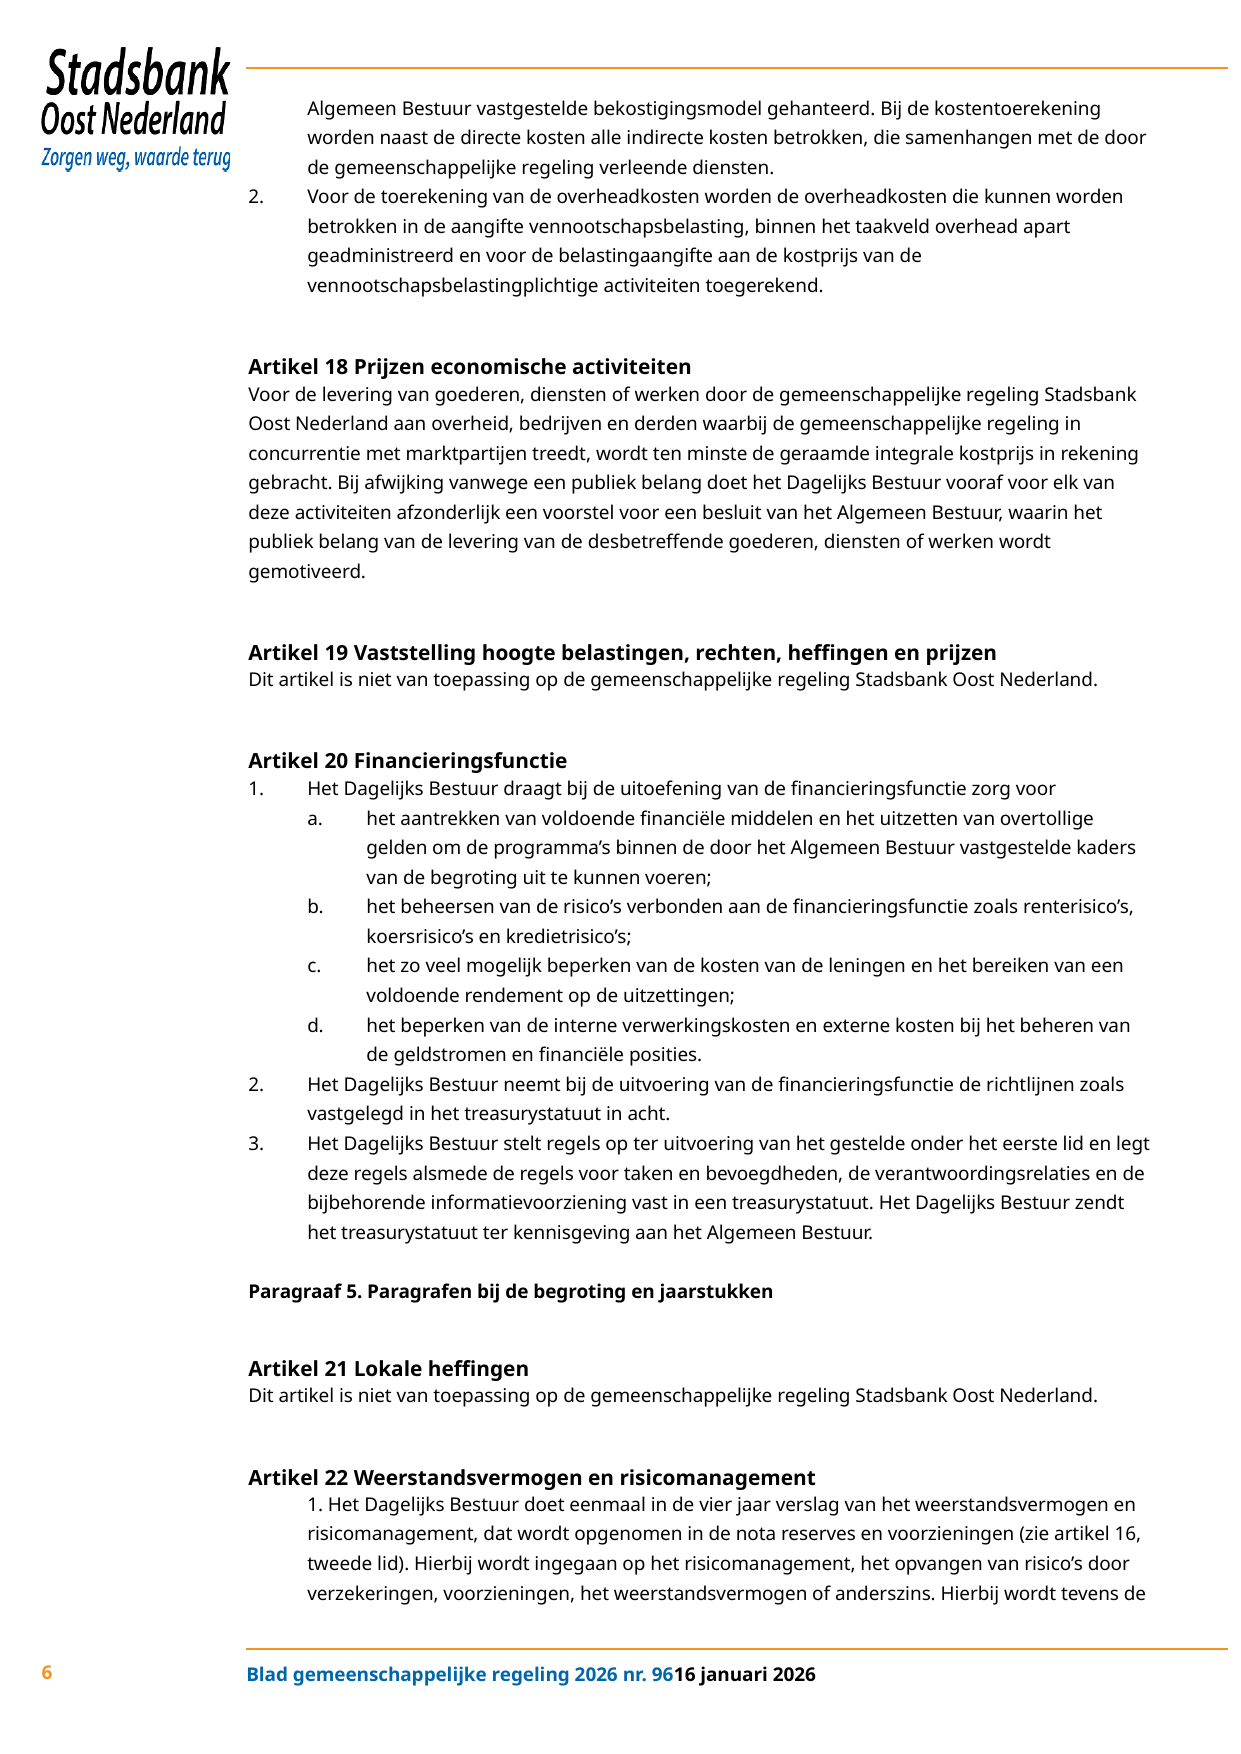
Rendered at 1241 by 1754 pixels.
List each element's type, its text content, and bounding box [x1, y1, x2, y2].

text Voor de levering van goederen, diensten of werken door de gemeenschappelijke regeling Stadsbank Oost Nederland aan overheid, bedrijven en derden waarbij de gemeenschappelijke regeling in concurrentie met marktpartijen treedt, wordt ten minste de geraamde integrale kostprijs in rekening gebracht. Bij afwijking vanwege een publiek belang doet het Dagelijks Bestuur vooraf voor elk van deze activiteiten afzonderlijk een voorstel voor een besluit van het Algemeen Bestuur, waarin het publiek belang van de levering van de desbetreffende goederen, diensten of werken wordt gemotiveerd. [248, 381, 1152, 584]
text Artikel 20 Financieringsfunctie [248, 747, 1152, 775]
text Artikel 21 Lokale heffingen [248, 1354, 1152, 1383]
list het beperken van de interne verwerkingskosten en externe kosten bij het beheren van de geldstromen en financiële posities. [307, 1012, 1152, 1067]
list 1. Het Dagelijks Bestuur doet eenmaal in de vier jaar verslag van het weerstandsvermogen en risicomanagement, dat wordt opgenomen in de nota reserves en voorzieningen (zie artikel 16, tweede lid). Hierbij wordt ingegaan op het risicomanagement, het opvangen van risico’s door verzekeringen, voorzieningen, het weerstandsvermogen of anderszins. Hierbij wordt tevens de [248, 1491, 1152, 1606]
list het aantrekken van voldoende financiële middelen en het uitzetten van overtollige gelden om de programma’s binnen de door het Algemeen Bestuur vastgestelde kaders van de begroting uit te kunnen voeren; [307, 805, 1152, 889]
text Artikel 18 Prijzen economische activiteiten [248, 352, 1152, 381]
text Dit artikel is niet van toepassing op de gemeenschappelijke regeling Stadsbank Oost Nederland. [248, 667, 1152, 692]
list Het Dagelijks Bestuur neemt bij de uitvoering van de financieringsfunctie de richtlijnen zoals vastgelegd in het treasurystatuut in acht. [248, 1071, 1152, 1126]
text Artikel 22 Weerstandsvermogen en risicomanagement [248, 1463, 1152, 1491]
text Artikel 19 Vaststelling hoogte belastingen, rechten, heffingen en prijzen [248, 638, 1152, 667]
picture [41, 47, 231, 172]
list Algemeen Bestuur vastgestelde bekostigingsmodel gehanteerd. Bij de kostentoerekening worden naast de directe kosten alle indirecte kosten betrokken, die samenhangen met de door de gemeenschappelijke regeling verleende diensten. [248, 95, 1152, 180]
list het zo veel mogelijk beperken van de kosten van de leningen en het bereiken van een voldoende rendement op de uitzettingen; [307, 953, 1152, 1008]
list Het Dagelijks Bestuur stelt regels op ter uitvoering van het gestelde onder het eerste lid en legt deze regels alsmede de regels voor taken en bevoegdheden, de verantwoordingsrelaties en de bijbehorende informatievoorziening vast in een treasurystatuut. Het Dagelijks Bestuur zendt het treasurystatuut ter kennisgeving aan het Algemeen Bestuur. [248, 1130, 1152, 1244]
list Het Dagelijks Bestuur draagt bij de uitoefening van de financieringsfunctie zorg voor [248, 775, 1152, 801]
list het beheersen van de risico’s verbonden aan de financieringsfunctie zoals renterisico’s, koersrisico’s en kredietrisico’s; [307, 893, 1152, 949]
list Voor de toerekening van de overheadkosten worden de overheadkosten die kunnen worden betrokken in de aangifte vennootschapsbelasting, binnen het taakveld overhead apart geadministreerd en voor de belastingaangifte aan de kostprijs van de vennootschapsbelastingplichtige activiteiten toegerekend. [248, 183, 1152, 298]
text Paragraaf 5. Paragrafen bij de begroting en jaarstukken [248, 1278, 1152, 1304]
text Dit artikel is niet van toepassing op de gemeenschappelijke regeling Stadsbank Oost Nederland. [248, 1383, 1152, 1408]
